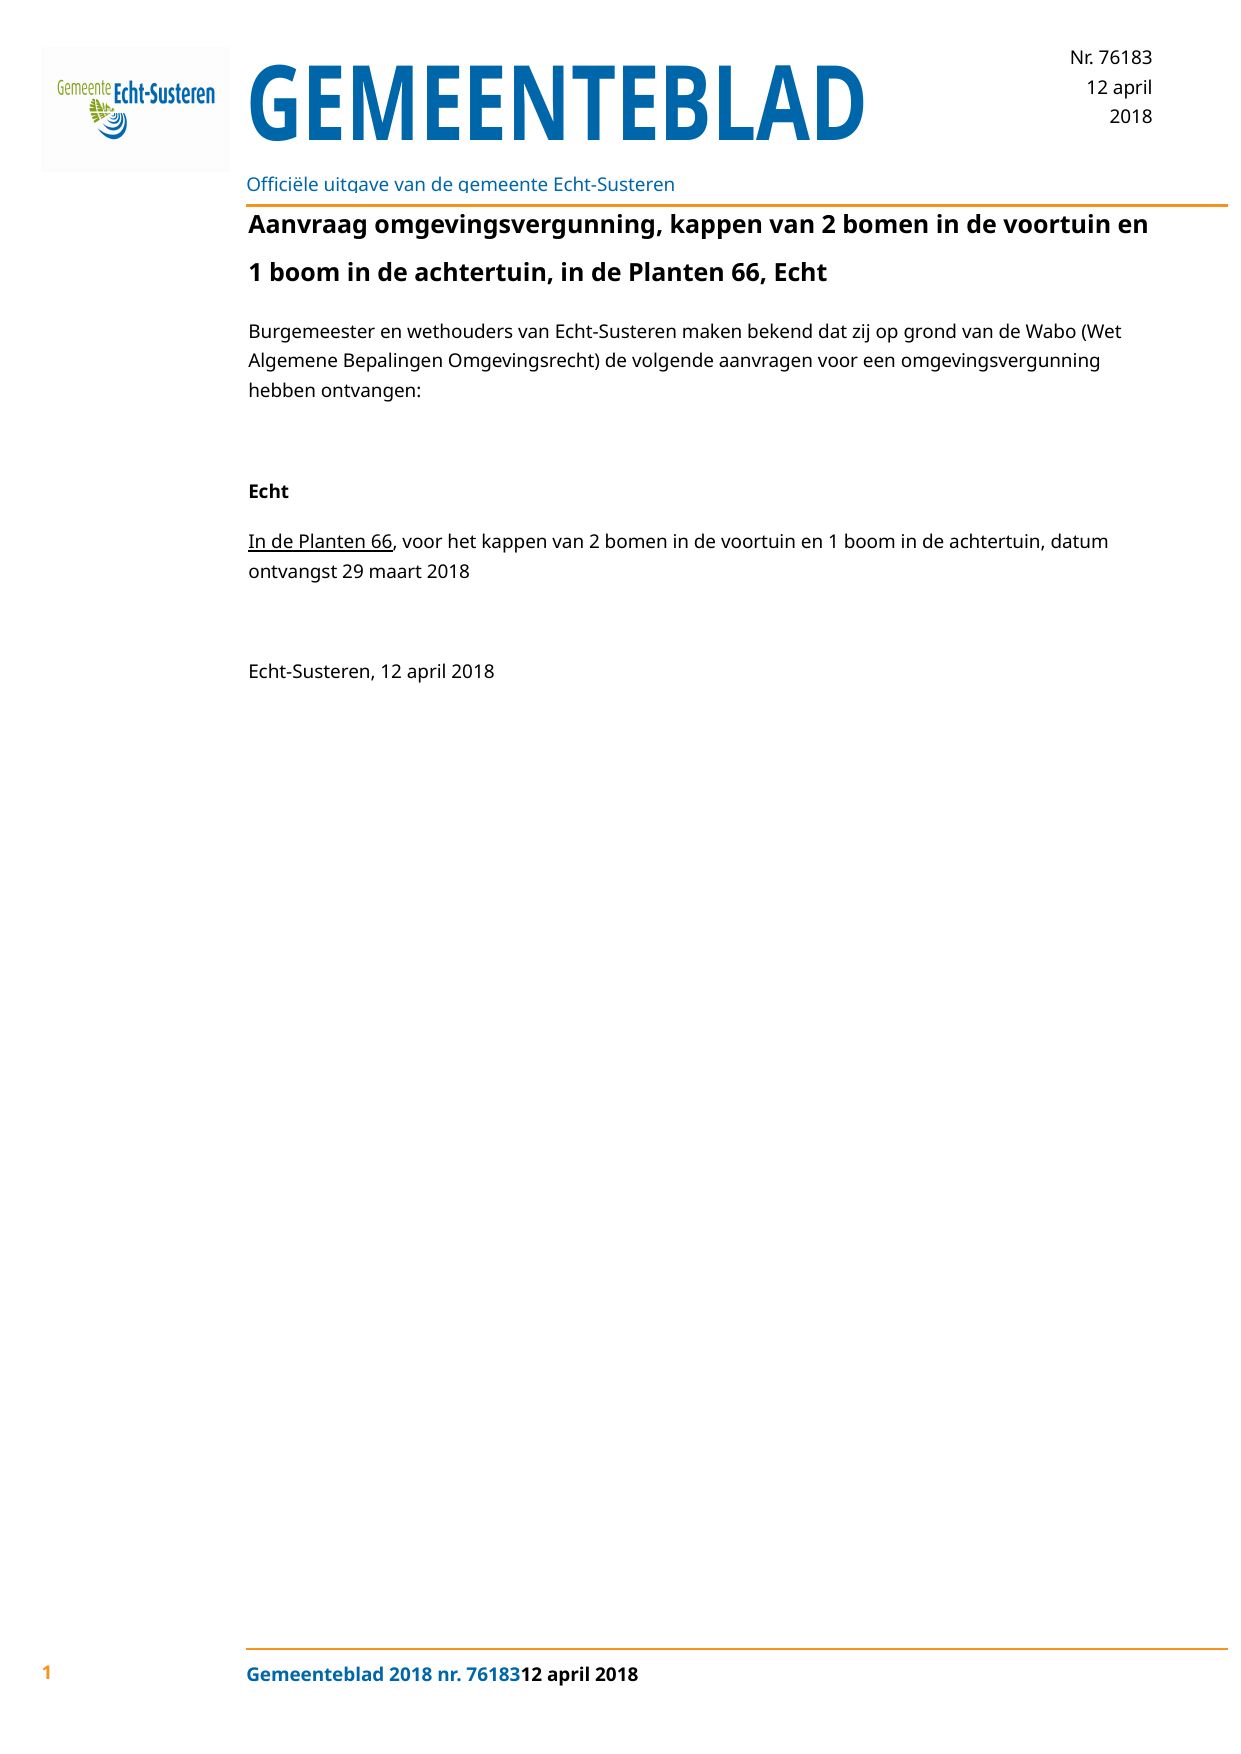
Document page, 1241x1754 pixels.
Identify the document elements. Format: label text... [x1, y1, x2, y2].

text Burgemeester en wethouders van Echt-Susteren maken bekend dat zij op grond van de Wabo (Wet Algemene Bepalingen Omgevingsrecht) de volgende aanvragen voor een omgevingsvergunning hebben ontvangen: [248, 318, 1152, 403]
picture [41, 47, 231, 172]
text Echt [248, 478, 1152, 504]
text Aanvraag omgevingsvergunning, kappen van 2 bomen in de voortuin en 1 boom in de achtertuin, in de Planten 66, Echt [248, 207, 1152, 288]
text Echt-Susteren, 12 april 2018 [248, 659, 1152, 684]
text In de Planten 66, voor het kappen van 2 bomen in de voortuin en 1 boom in de achtertuin, datum ontvangst 29 maart 2018 [248, 528, 1152, 584]
